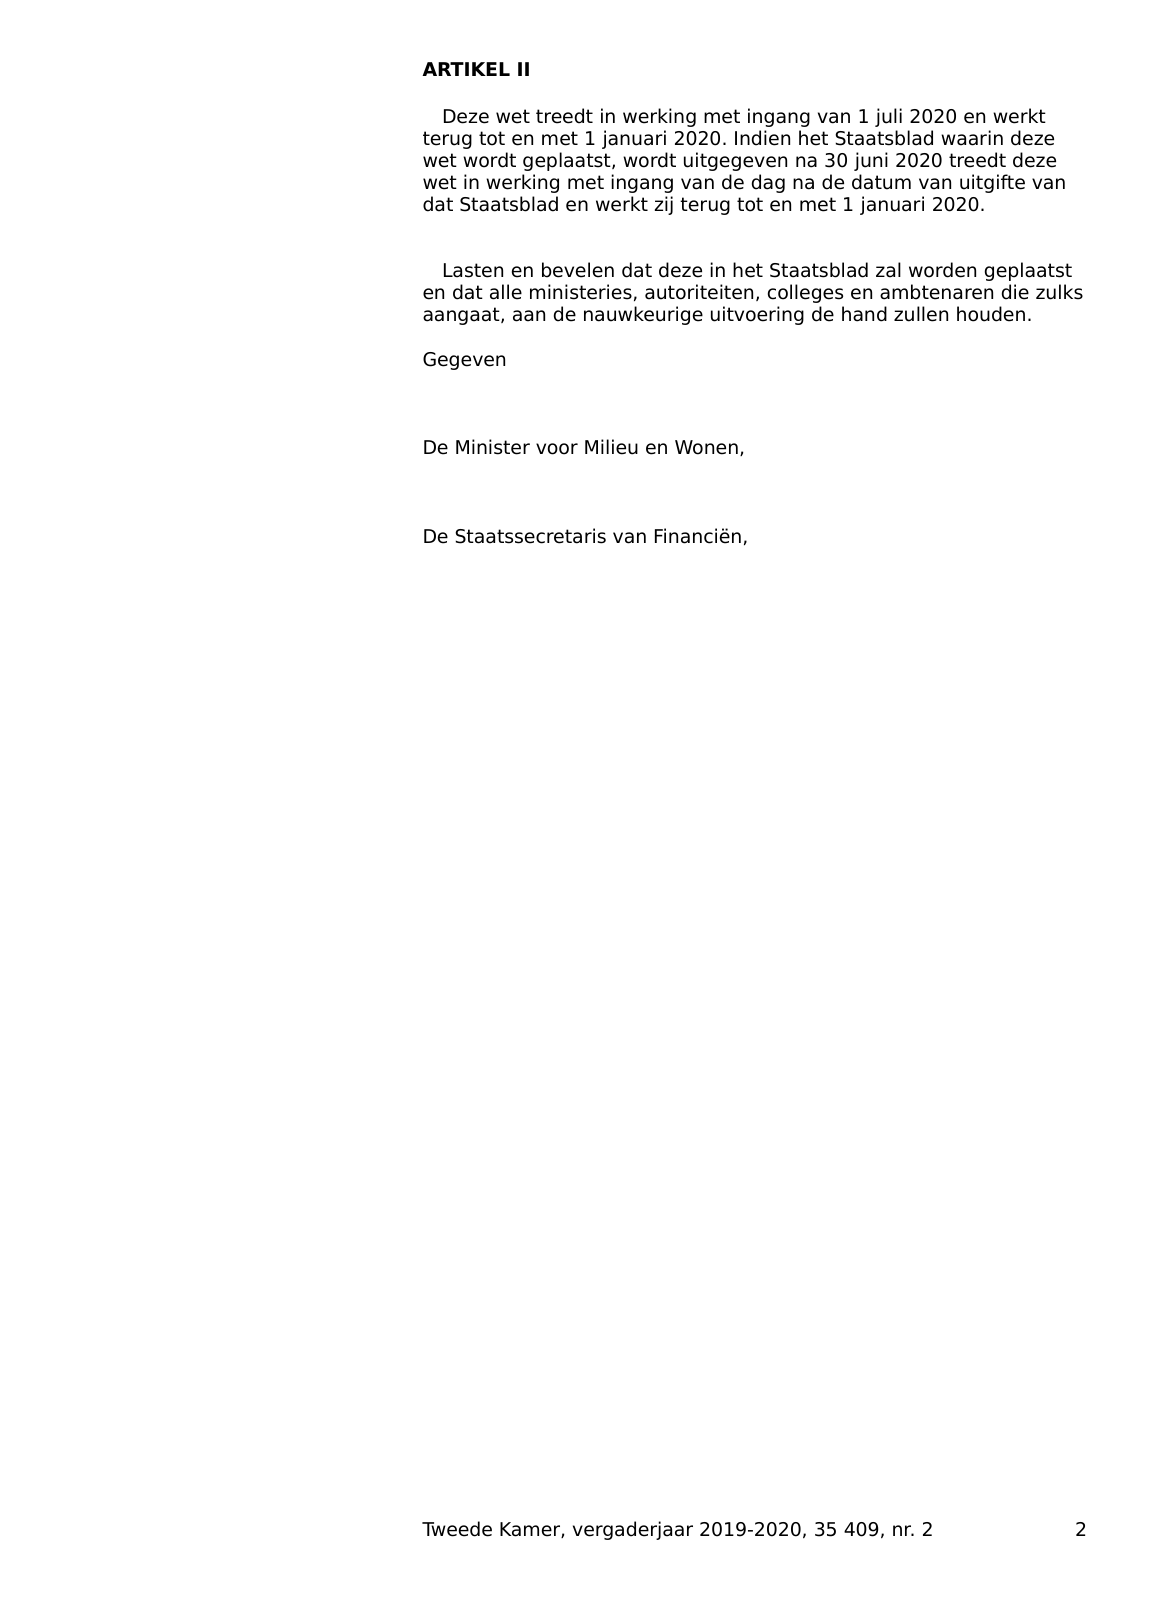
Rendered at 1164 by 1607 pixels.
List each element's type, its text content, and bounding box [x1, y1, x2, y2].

subtitle ARTIKEL II [422, 59, 1087, 81]
text Deze wet treedt in werking met ingang van 1 juli 2020 en werkt terug tot en met 1 januari 2020. Indien het Staatsblad waarin deze wet wordt geplaatst, wordt uitgegeven na 30 juni 2020 treedt deze wet in werking met ingang van de dag na de datum van uitgifte van dat Staatsblad en werkt zij terug tot en met 1 januari 2020. [422, 106, 1087, 216]
text Gegeven [422, 348, 1087, 370]
text De Staatssecretaris van Financiën, [422, 526, 1087, 547]
text De Minister voor Milieu en Wonen, [422, 437, 1087, 459]
text Lasten en bevelen dat deze in het Staatsblad zal worden geplaatst en dat alle ministeries, autoriteiten, colleges en ambtenaren die zulks aangaat, aan de nauwkeurige uitvoering de hand zullen houden. [422, 260, 1087, 326]
